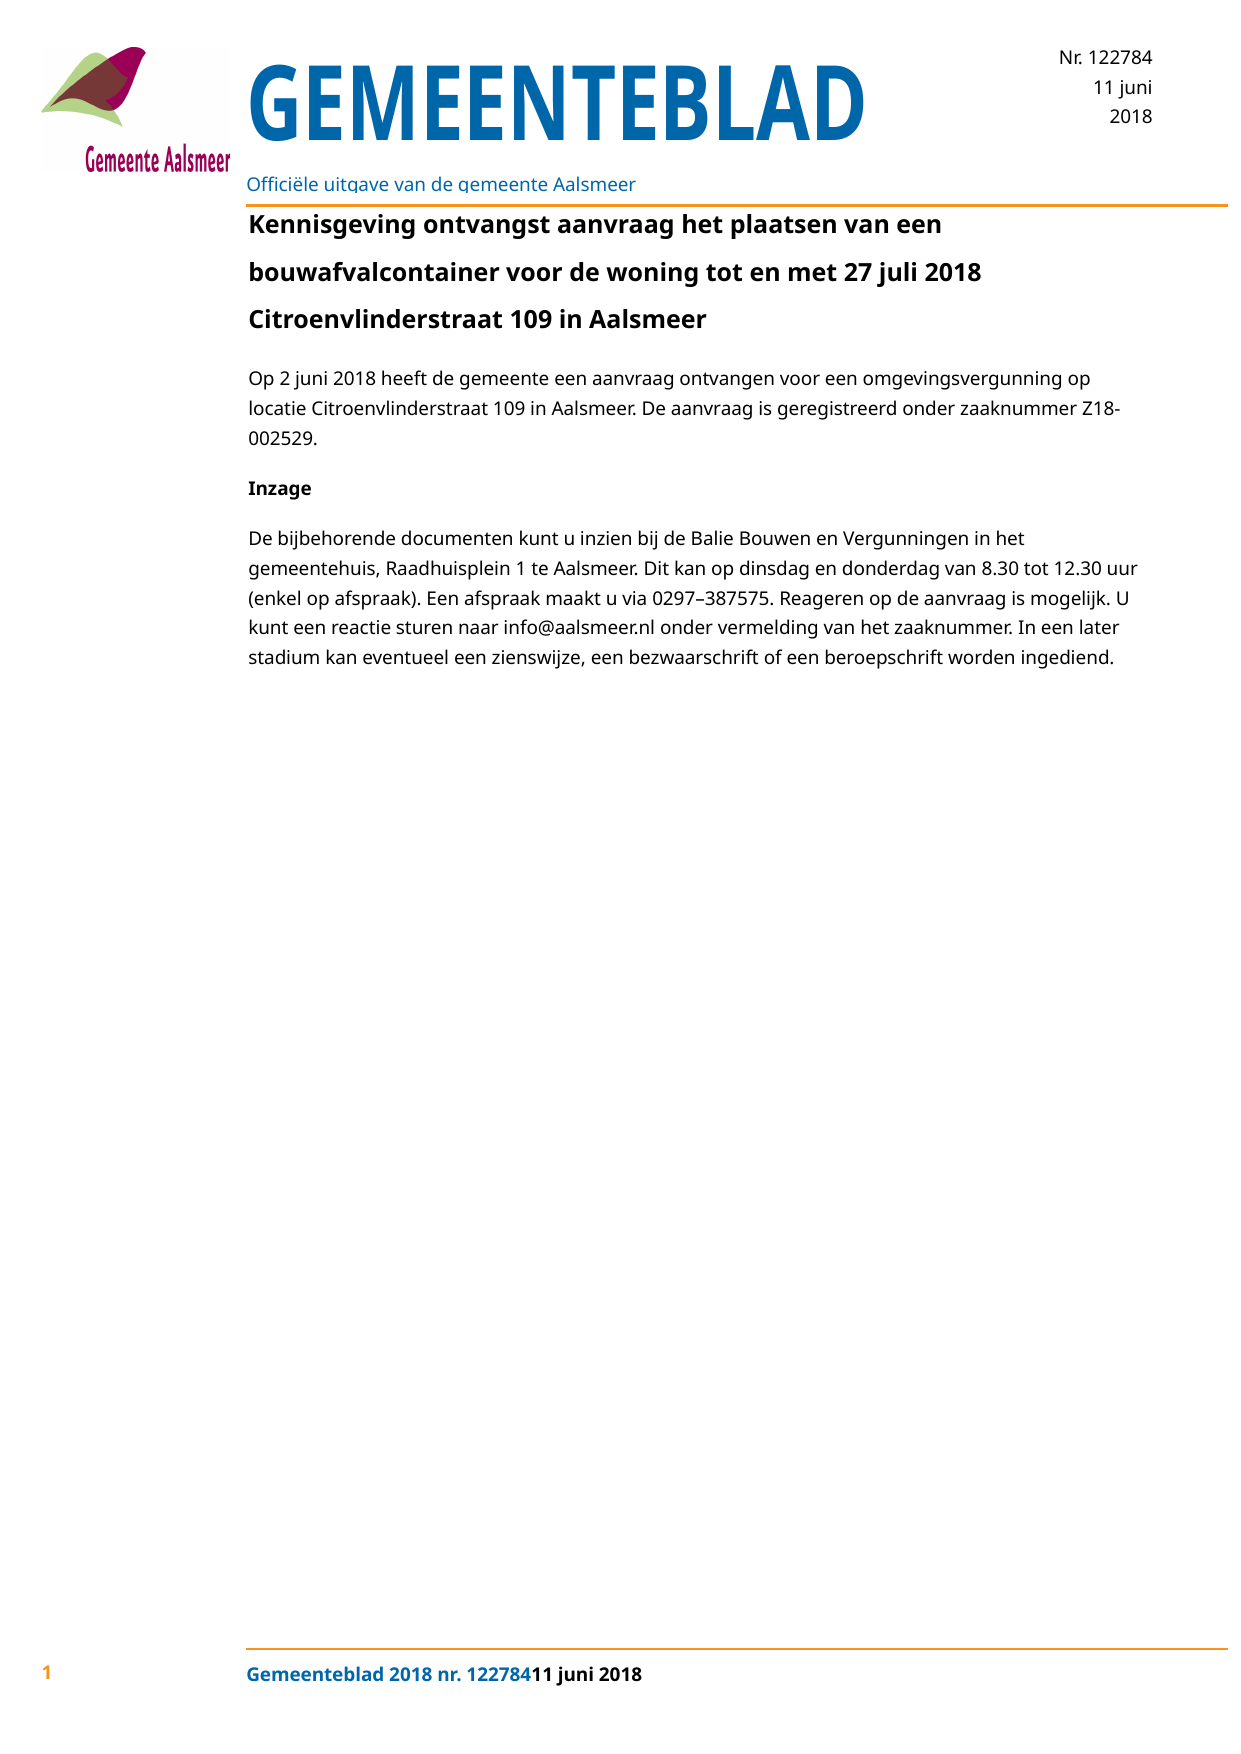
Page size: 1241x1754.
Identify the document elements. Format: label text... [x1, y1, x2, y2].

text Op 2 juni 2018 heeft de gemeente een aanvraag ontvangen voor een omgevingsvergunning op locatie Citroenvlinderstraat 109 in Aalsmeer. De aanvraag is geregistreerd onder zaaknummer Z18-002529. [248, 366, 1152, 450]
text Kennisgeving ontvangst aanvraag het plaatsen van een bouwafvalcontainer voor de woning tot en met 27 juli 2018 Citroenvlinderstraat 109 in Aalsmeer [248, 207, 1152, 336]
picture [41, 47, 231, 172]
text De bijbehorende documenten kunt u inzien bij de Balie Bouwen en Vergunningen in het gemeentehuis, Raadhuisplein 1 te Aalsmeer. Dit kan op dinsdag en donderdag van 8.30 tot 12.30 uur (enkel op afspraak). Een afspraak maakt u via 0297–387575. Reageren op de aanvraag is mogelijk. U kunt een reactie sturen naar info@aalsmeer.nl onder vermelding van het zaaknummer. In een later stadium kan eventueel een zienswijze, een bezwaarschrift of een beroepschrift worden ingediend. [248, 526, 1152, 669]
text Inzage [248, 475, 1152, 501]
